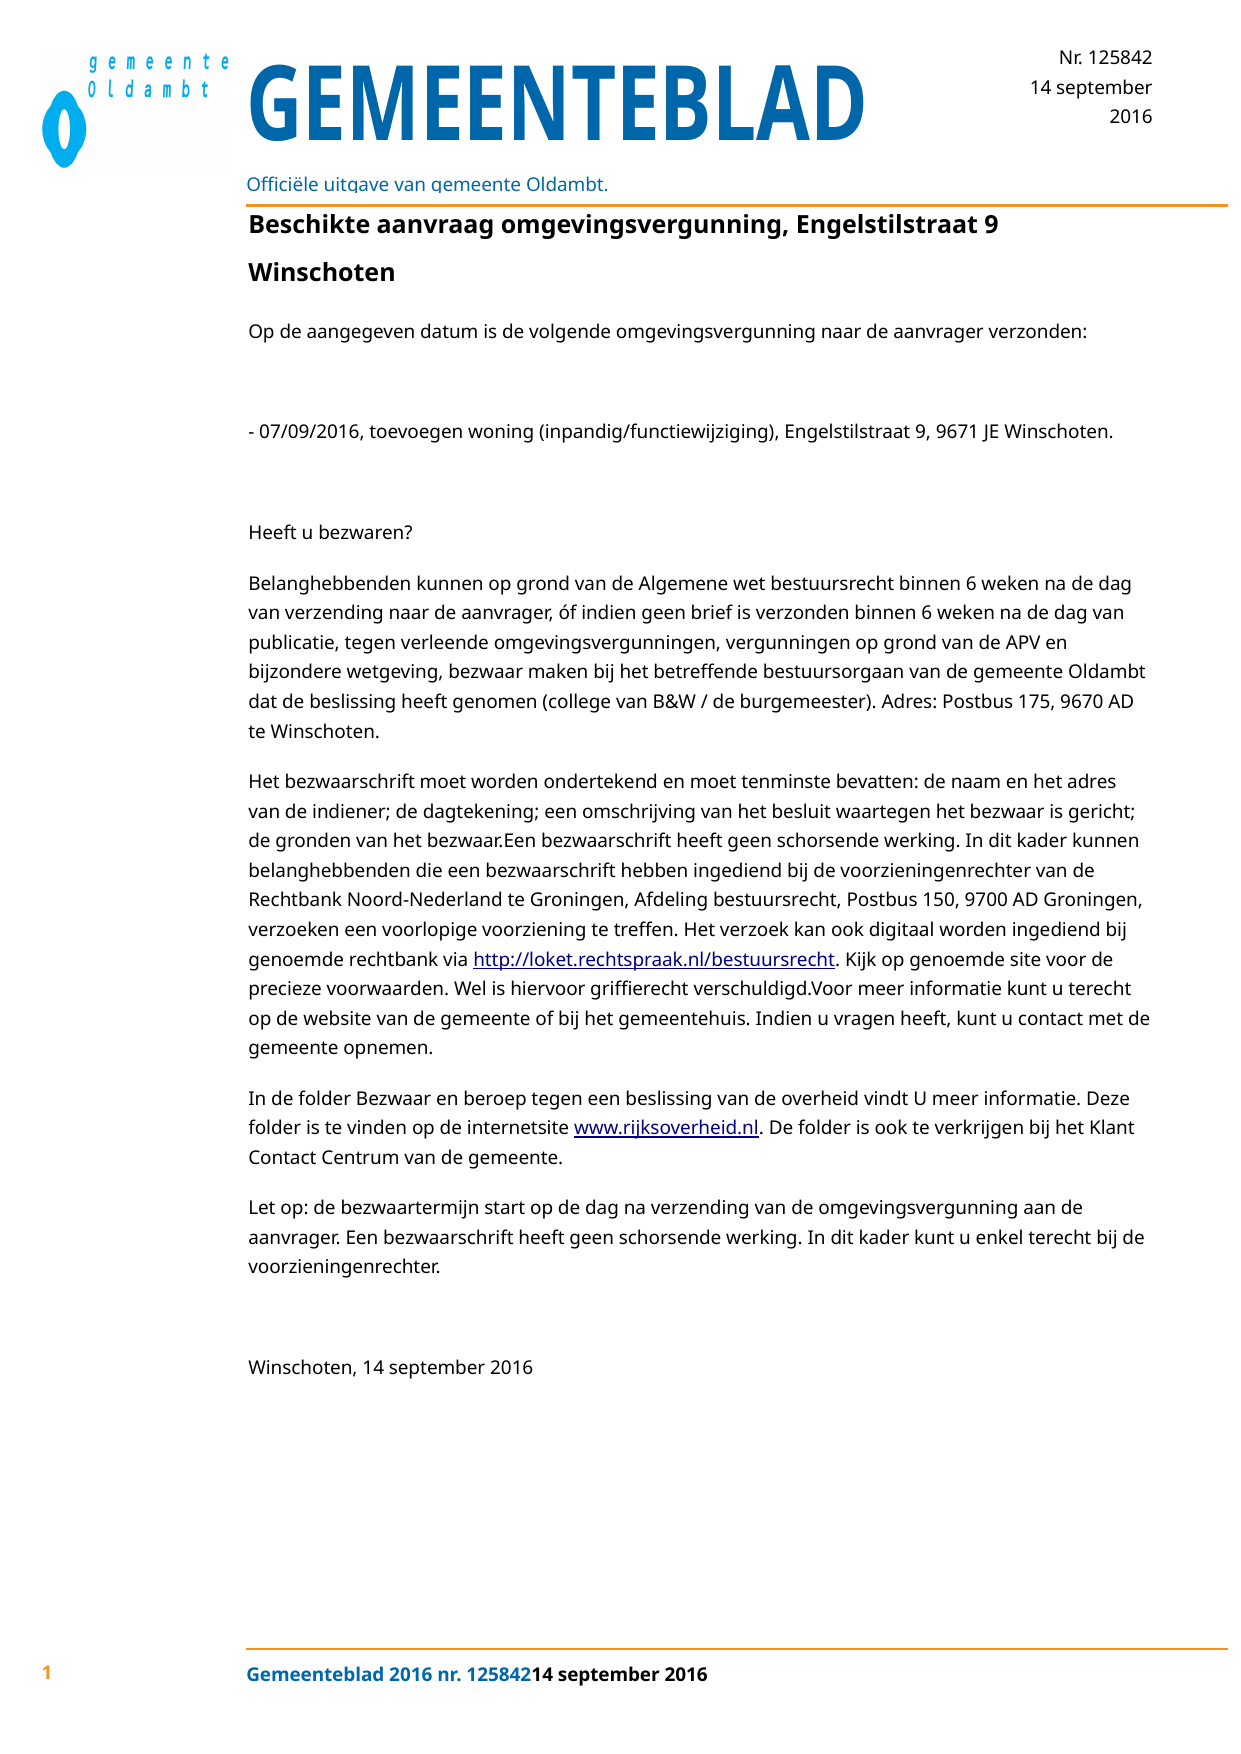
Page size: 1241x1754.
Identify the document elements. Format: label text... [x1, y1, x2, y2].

text Beschikte aanvraag omgevingsvergunning, Engelstilstraat 9 Winschoten [248, 207, 1152, 288]
text - 07/09/2016, toevoegen woning (inpandig/functiewijziging), Engelstilstraat 9, 9671 JE Winschoten. [248, 419, 1152, 444]
text Het bezwaarschrift moet worden ondertekend en moet tenminste bevatten: de naam en het adres van de indiener; de dagtekening; een omschrijving van het besluit waartegen het bezwaar is gericht; de gronden van het bezwaar.Een bezwaarschrift heeft geen schorsende werking. In dit kader kunnen belanghebbenden die een bezwaarschrift hebben ingediend bij de voorzieningenrechter van de Rechtbank Noord-Nederland te Groningen, Afdeling bestuursrecht, Postbus 150, 9700 AD Groningen, verzoeken een voorlopige voorziening te treffen. Het verzoek kan ook digitaal worden ingediend bij genoemde rechtbank via http://loket.rechtspraak.nl/bestuursrecht. Kijk op genoemde site voor de precieze voorwaarden. Wel is hiervoor griffierecht verschuldigd.Voor meer informatie kunt u terecht op de website van de gemeente of bij het gemeentehuis. Indien u vragen heeft, kunt u contact met de gemeente opnemen. [248, 768, 1152, 1060]
text Let op: de bezwaartermijn start op de dag na verzending van de omgevingsvergunning aan de aanvrager. Een bezwaarschrift heeft geen schorsende werking. In dit kader kunt u enkel terecht bij de voorzieningenrechter. [248, 1194, 1152, 1279]
picture [41, 47, 231, 172]
text Winschoten, 14 september 2016 [248, 1354, 1152, 1380]
text In de folder Bezwaar en beroep tegen een beslissing van de overheid vindt U meer informatie. Deze folder is te vinden op de internetsite www.rijksoverheid.nl. De folder is ook te verkrijgen bij het Klant Contact Centrum van de gemeente. [248, 1085, 1152, 1170]
text Op de aangegeven datum is de volgende omgevingsvergunning naar de aanvrager verzonden: [248, 318, 1152, 344]
text Heeft u bezwaren? [248, 519, 1152, 545]
text Belanghebbenden kunnen op grond van de Algemene wet bestuursrecht binnen 6 weken na de dag van verzending naar de aanvrager, óf indien geen brief is verzonden binnen 6 weken na de dag van publicatie, tegen verleende omgevingsvergunningen, vergunningen op grond van de APV en bijzondere wetgeving, bezwaar maken bij het betreffende bestuursorgaan van de gemeente Oldambt dat de beslissing heeft genomen (college van B&W / de burgemeester). Adres: Postbus 175, 9670 AD te Winschoten. [248, 570, 1152, 744]
